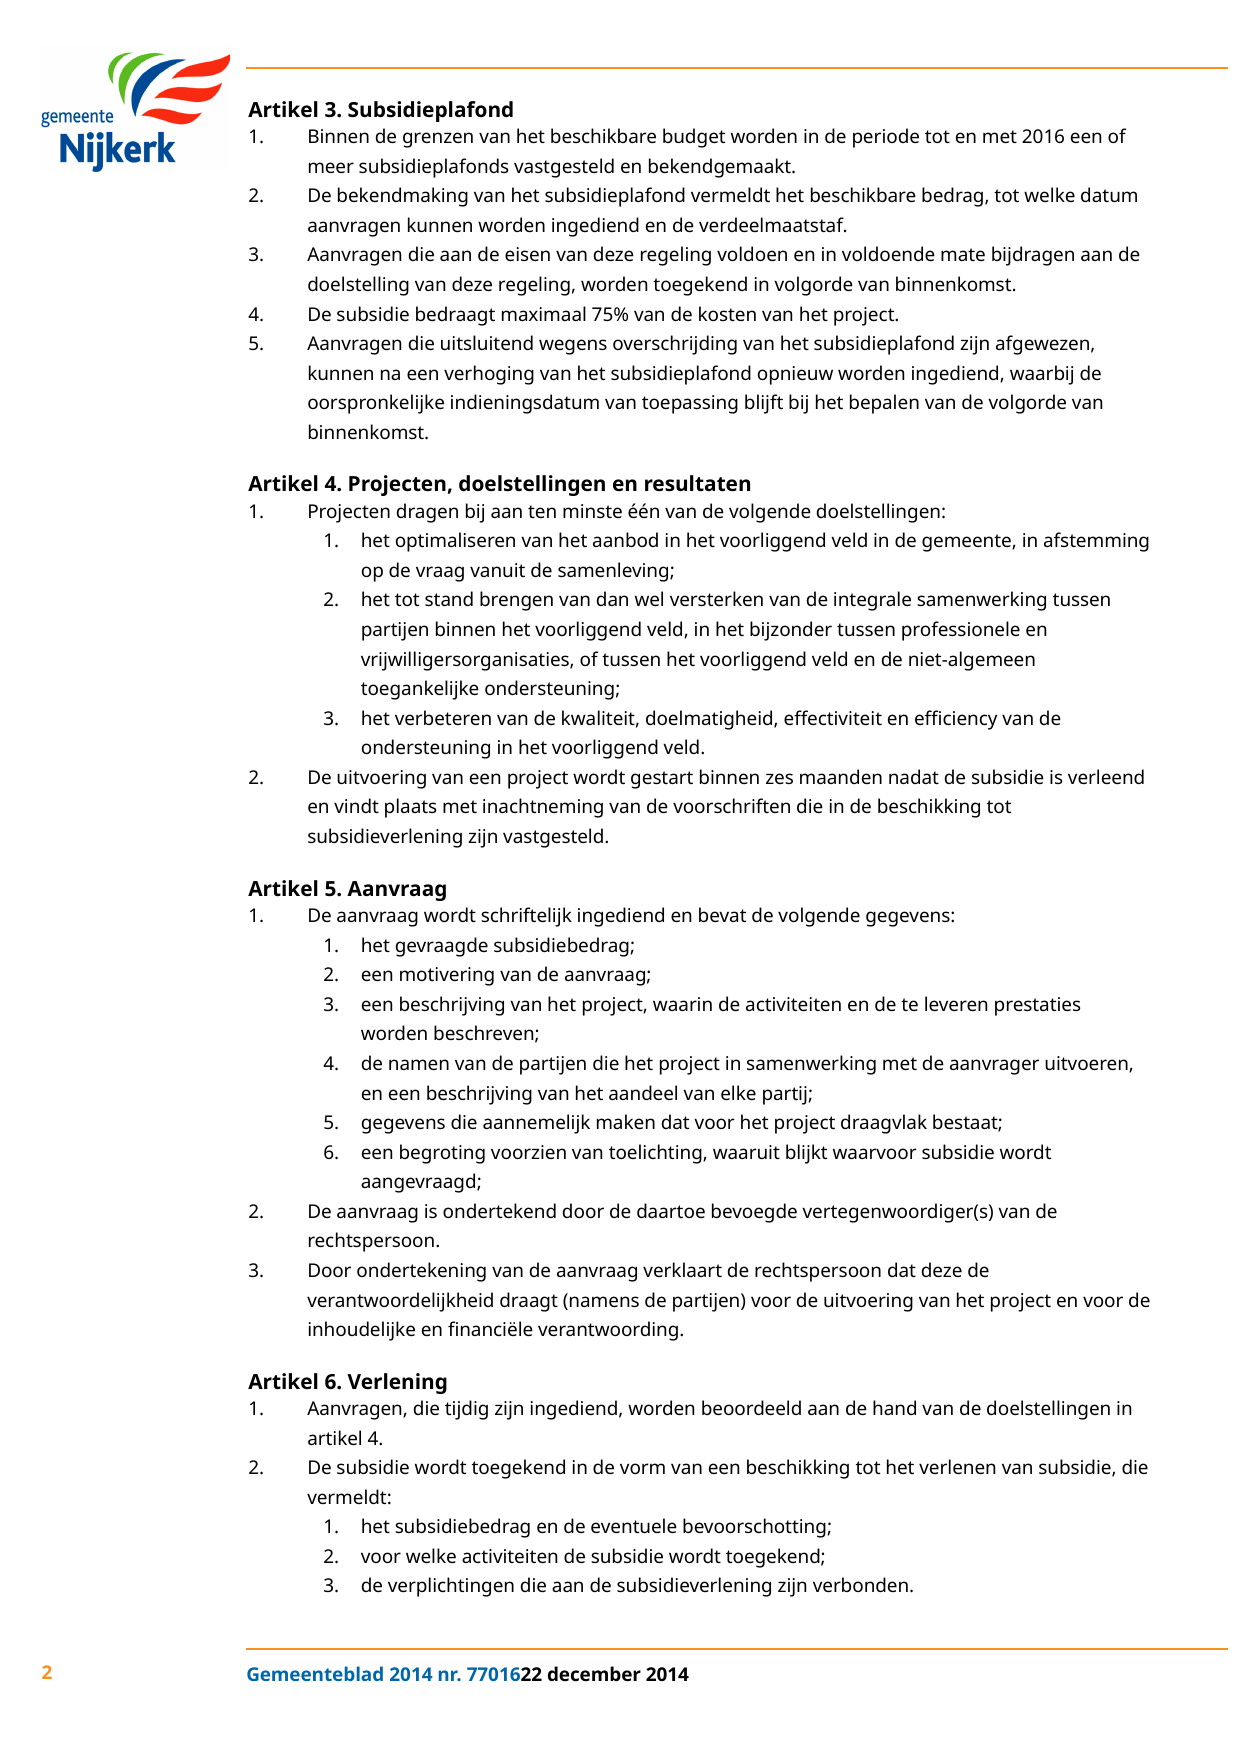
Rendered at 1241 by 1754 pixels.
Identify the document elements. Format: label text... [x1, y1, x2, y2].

picture [41, 47, 231, 172]
list het tot stand brengen van dan wel versterken van de integrale samenwerking tussen partijen binnen het voorliggend veld, in het bijzonder tussen professionele en vrijwilligersorganisaties, of tussen het voorliggend veld en de niet-algemeen toegankelijke ondersteuning; [323, 587, 1152, 701]
list Projecten dragen bij aan ten minste één van de volgende doelstellingen: [248, 498, 1152, 524]
list gegevens die aannemelijk maken dat voor het project draagvlak bestaat; [323, 1109, 1152, 1135]
list Aanvragen die uitsluitend wegens overschrijding van het subsidieplafond zijn afgewezen, kunnen na een verhoging van het subsidieplafond opnieuw worden ingediend, waarbij de oorspronkelijke indieningsdatum van toepassing blijft bij het bepalen van de volgorde van binnenkomst. [248, 330, 1152, 445]
list Binnen de grenzen van het beschikbare budget worden in de periode tot en met 2016 een of meer subsidieplafonds vastgesteld en bekendgemaakt. [248, 123, 1152, 178]
list Door ondertekening van de aanvraag verklaart de rechtspersoon dat deze de verantwoordelijkheid draagt (namens de partijen) voor de uitvoering van het project en voor de inhoudelijke en financiële verantwoording. [248, 1257, 1152, 1342]
list De aanvraag wordt schriftelijk ingediend en bevat de volgende gegevens: [248, 902, 1152, 928]
text Artikel 6. Verlening [248, 1367, 1152, 1395]
text Artikel 4. Projecten, doelstellingen en resultaten [248, 469, 1152, 498]
list het verbeteren van de kwaliteit, doelmatigheid, effectiviteit en efficiency van de ondersteuning in het voorliggend veld. [323, 705, 1152, 760]
list het subsidiebedrag en de eventuele bevoorschotting; [323, 1513, 1152, 1539]
list een motivering van de aanvraag; [323, 961, 1152, 987]
list een beschrijving van het project, waarin de activiteiten en de te leveren prestaties worden beschreven; [323, 991, 1152, 1046]
text Artikel 3. Subsidieplafond [248, 95, 1152, 123]
list De subsidie wordt toegekend in de vorm van een beschikking tot het verlenen van subsidie, die vermeldt: [248, 1454, 1152, 1510]
list De subsidie bedraagt maximaal 75% van de kosten van het project. [248, 301, 1152, 326]
list de namen van de partijen die het project in samenwerking met de aanvrager uitvoeren, en een beschrijving van het aandeel van elke partij; [323, 1050, 1152, 1105]
list de verplichtingen die aan de subsidieverlening zijn verbonden. [323, 1573, 1152, 1598]
list een begroting voorzien van toelichting, waaruit blijkt waarvoor subsidie wordt aangevraagd; [323, 1139, 1152, 1194]
list het optimaliseren van het aanbod in het voorliggend veld in de gemeente, in afstemming op de vraag vanuit de samenleving; [323, 527, 1152, 583]
list De uitvoering van een project wordt gestart binnen zes maanden nadat de subsidie is verleend en vindt plaats met inachtneming van de voorschriften die in de beschikking tot subsidieverlening zijn vastgesteld. [248, 764, 1152, 849]
text Artikel 5. Aanvraag [248, 874, 1152, 902]
list Aanvragen die aan de eisen van deze regeling voldoen en in voldoende mate bijdragen aan de doelstelling van deze regeling, worden toegekend in volgorde van binnenkomst. [248, 242, 1152, 297]
list De bekendmaking van het subsidieplafond vermeldt het beschikbare bedrag, tot welke datum aanvragen kunnen worden ingediend en de verdeelmaatstaf. [248, 182, 1152, 238]
list Aanvragen, die tijdig zijn ingediend, worden beoordeeld aan de hand van de doelstellingen in artikel 4. [248, 1395, 1152, 1451]
list voor welke activiteiten de subsidie wordt toegekend; [323, 1543, 1152, 1569]
list het gevraagde subsidiebedrag; [323, 932, 1152, 957]
list De aanvraag is ondertekend door de daartoe bevoegde vertegenwoordiger(s) van de rechtspersoon. [248, 1198, 1152, 1253]
